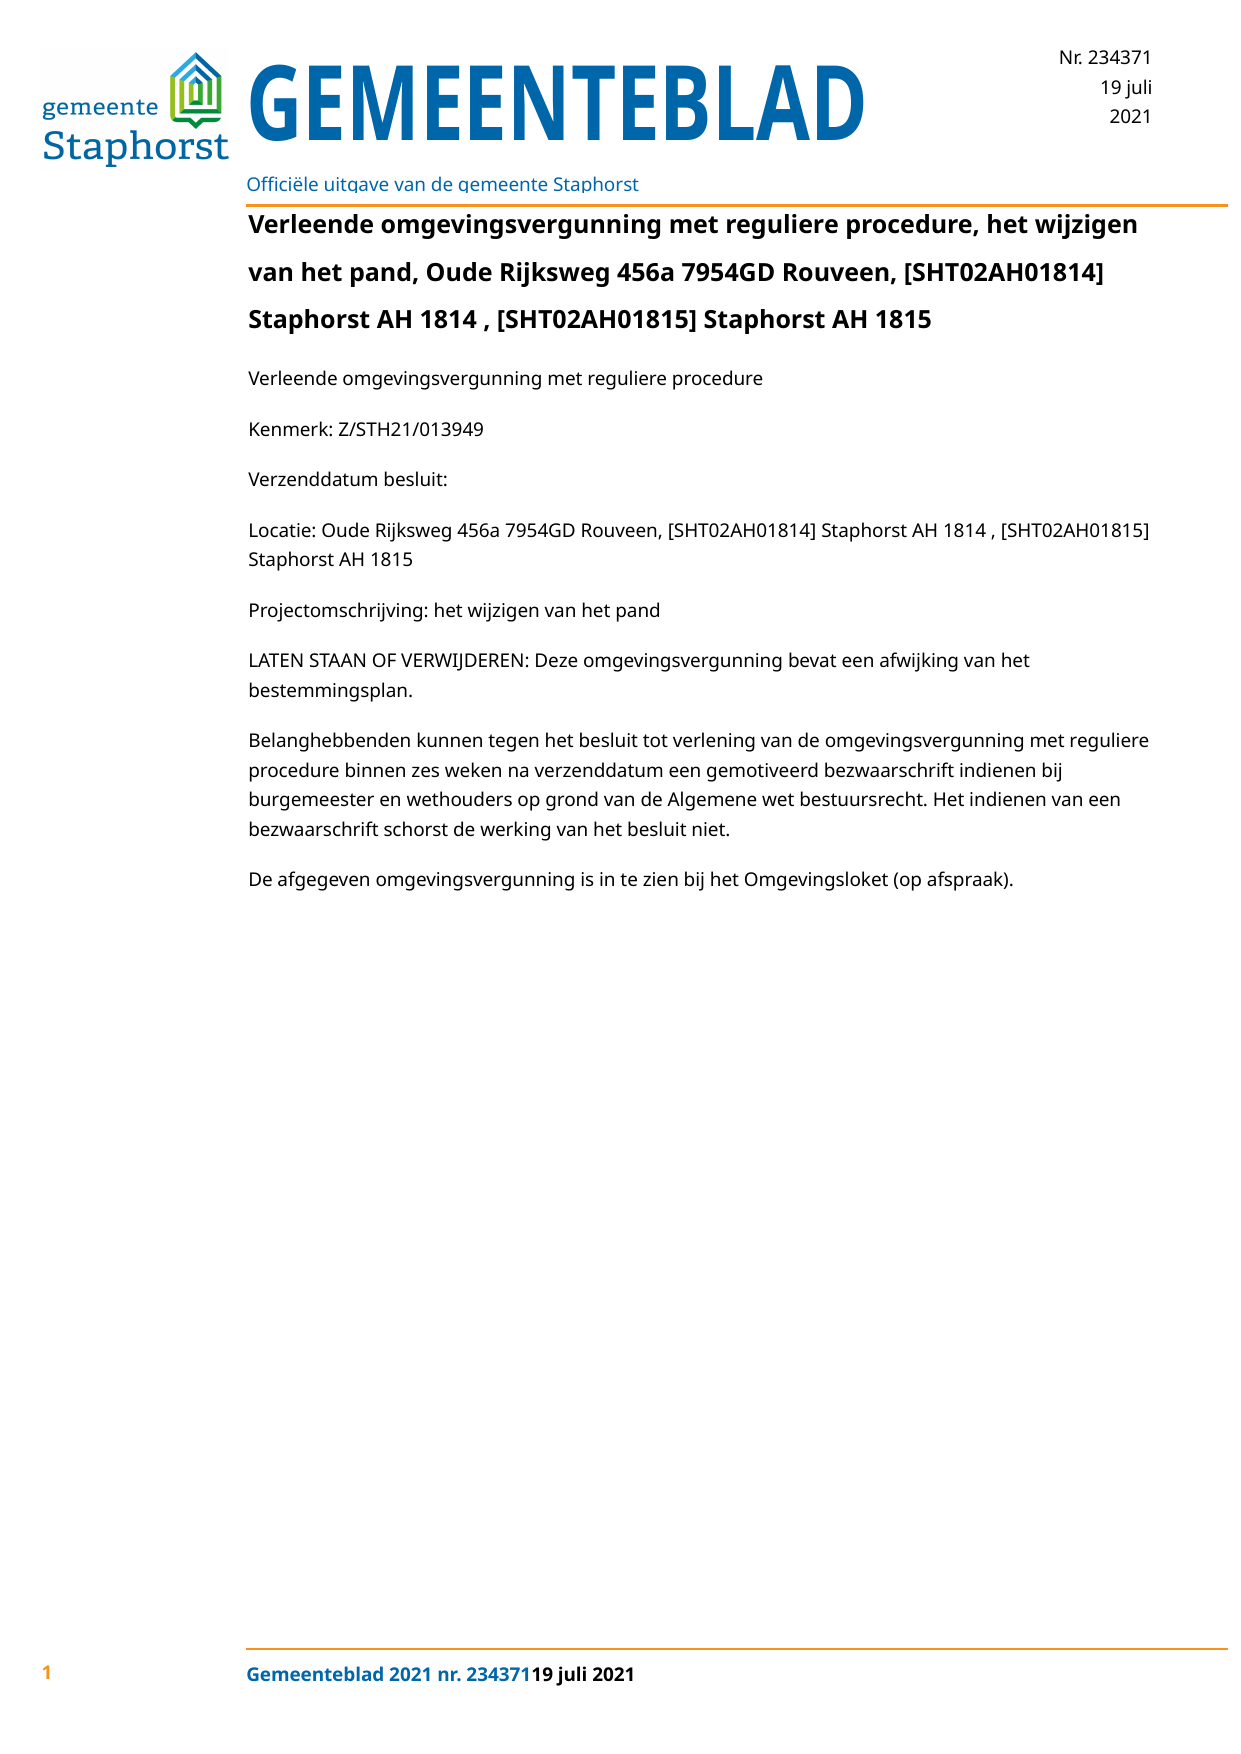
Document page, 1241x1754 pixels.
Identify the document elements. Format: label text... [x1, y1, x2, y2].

text Verleende omgevingsvergunning met reguliere procedure [248, 366, 1152, 391]
text Locatie: Oude Rijksweg 456a 7954GD Rouveen, [SHT02AH01814] Staphorst AH 1814 , [SHT02AH01815] Staphorst AH 1815 [248, 517, 1152, 572]
text LATEN STAAN OF VERWIJDEREN: Deze omgevingsvergunning bevat een afwijking van het bestemmingsplan. [248, 647, 1152, 702]
text Kenmerk: Z/STH21/013949 [248, 416, 1152, 442]
picture [41, 47, 231, 172]
text Projectomschrijving: het wijzigen van het pand [248, 597, 1152, 622]
text Verzenddatum besluit: [248, 466, 1152, 492]
text Belanghebbenden kunnen tegen het besluit tot verlening van de omgevingsvergunning met reguliere procedure binnen zes weken na verzenddatum een gemotiveerd bezwaarschrift indienen bij burgemeester en wethouders op grond van de Algemene wet bestuursrecht. Het indienen van een bezwaarschrift schorst de werking van het besluit niet. [248, 727, 1152, 842]
text De afgegeven omgevingsvergunning is in te zien bij het Omgevingsloket (op afspraak). [248, 866, 1152, 892]
text Verleende omgevingsvergunning met reguliere procedure, het wijzigen van het pand, Oude Rijksweg 456a 7954GD Rouveen, [SHT02AH01814] Staphorst AH 1814 , [SHT02AH01815] Staphorst AH 1815 [248, 207, 1152, 336]
